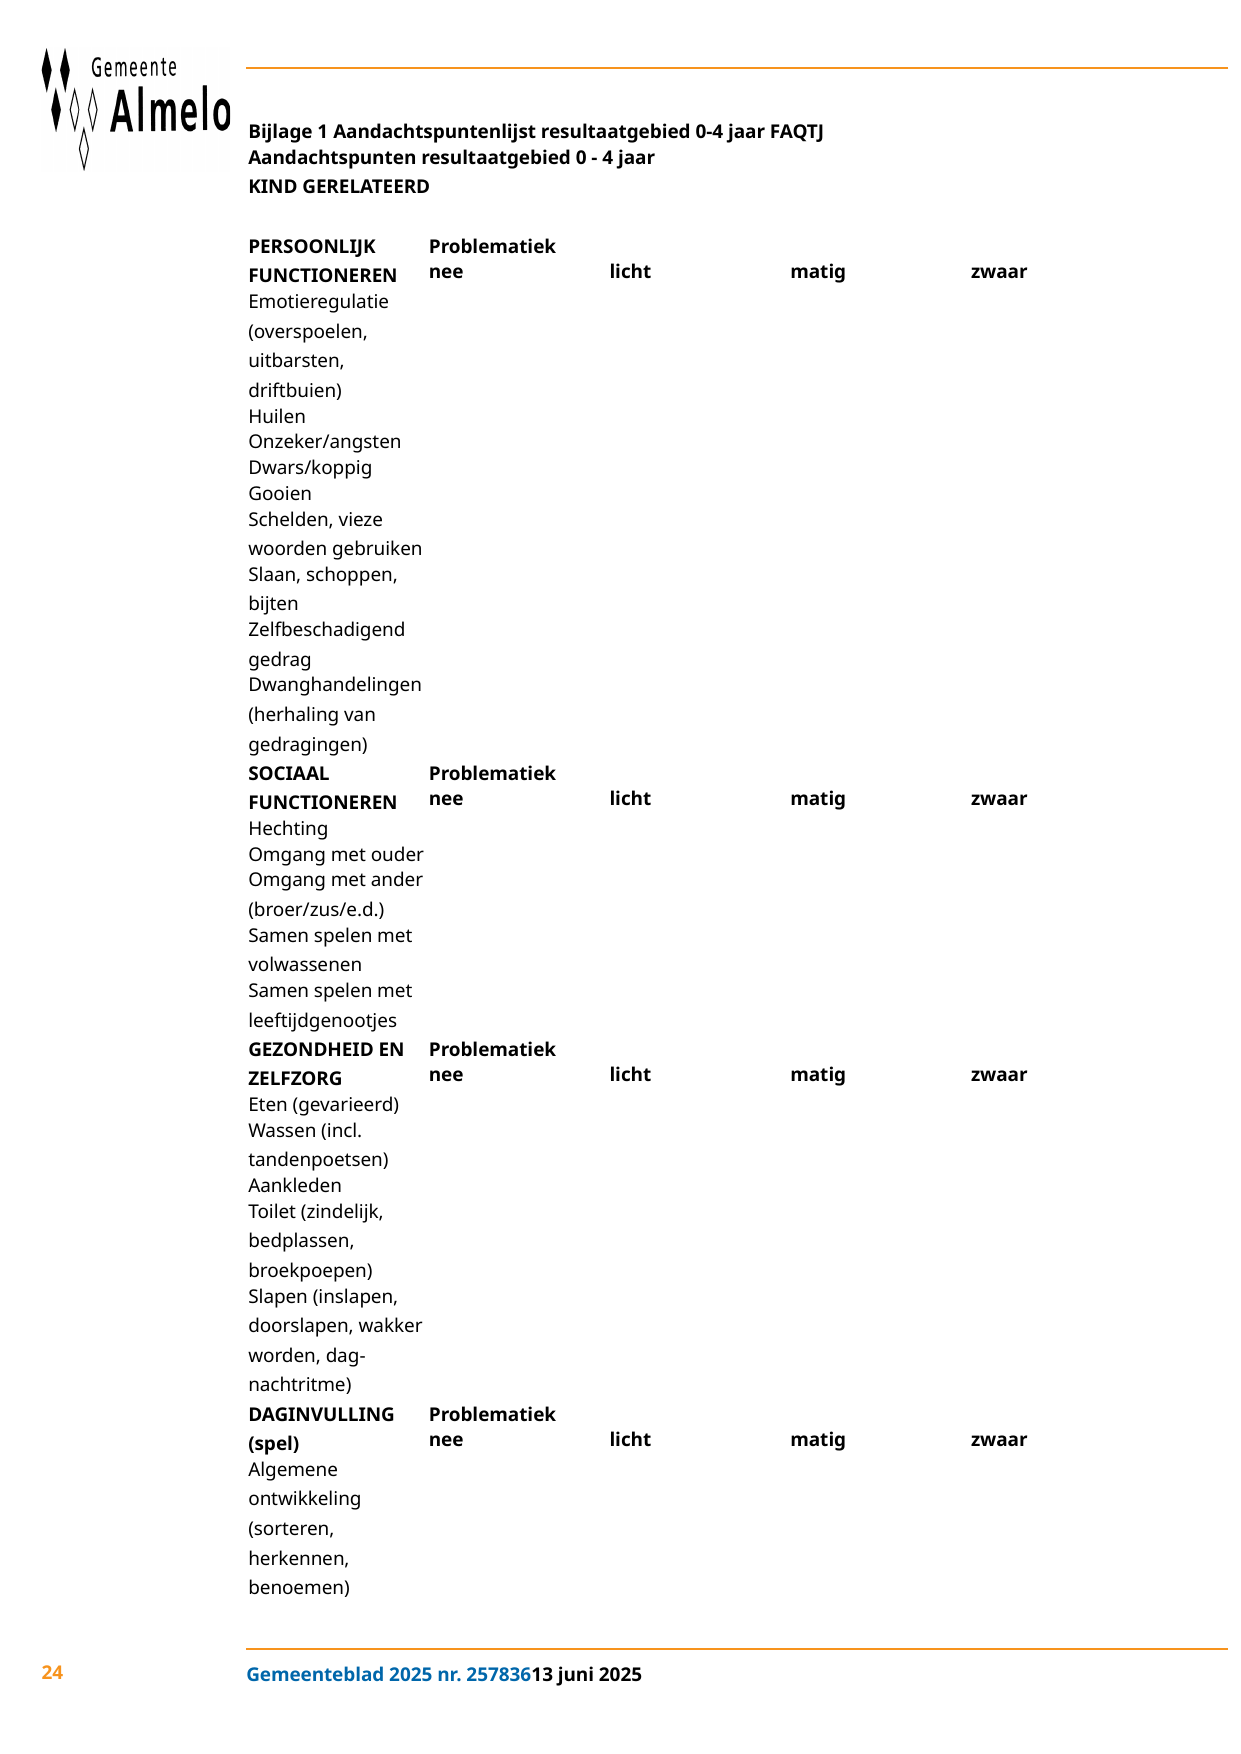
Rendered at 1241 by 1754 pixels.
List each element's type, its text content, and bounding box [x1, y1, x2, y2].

table_header Problematiek [429, 1036, 1152, 1062]
table_cell [971, 977, 1152, 1033]
table_cell [971, 867, 1152, 922]
table_cell matig [790, 1062, 971, 1091]
table_cell Gooien [248, 480, 429, 506]
table_cell [429, 454, 609, 480]
table_cell [790, 977, 971, 1033]
table_cell [790, 672, 971, 757]
table_cell [790, 454, 971, 480]
table_cell Huilen [248, 403, 429, 428]
table_cell [609, 922, 790, 977]
table_cell [971, 1198, 1152, 1283]
table_cell [429, 288, 609, 403]
table_cell zwaar [971, 259, 1152, 288]
table_header Problematiek [429, 233, 1152, 259]
table_cell [971, 1172, 1152, 1198]
table_cell [790, 841, 971, 867]
table_cell [790, 1117, 971, 1172]
table_cell [971, 1456, 1152, 1600]
table_cell [429, 429, 609, 454]
table_cell Dwanghandelingen (herhaling van gedragingen) [248, 672, 429, 757]
table_header Problematiek [429, 760, 1152, 786]
table_cell [429, 1198, 609, 1283]
table_cell [790, 506, 971, 561]
table_cell [429, 815, 609, 841]
table_cell [429, 1456, 609, 1600]
table_cell [790, 1172, 971, 1198]
table_cell [971, 480, 1152, 506]
table_cell Aankleden [248, 1172, 429, 1198]
table_cell [971, 672, 1152, 757]
table_cell [790, 1283, 971, 1397]
table_cell nee [429, 1426, 609, 1456]
table_cell matig [790, 786, 971, 815]
table_cell Zelfbeschadigend gedrag [248, 616, 429, 672]
table_cell [971, 922, 1152, 977]
table_cell [429, 1283, 609, 1397]
table_cell [971, 1117, 1152, 1172]
table_cell Schelden, vieze woorden gebruiken [248, 506, 429, 561]
table_cell Eten (gevarieerd) [248, 1091, 429, 1117]
table_cell [429, 672, 609, 757]
table_cell [971, 429, 1152, 454]
table_cell [609, 867, 790, 922]
table_cell [971, 403, 1152, 428]
table_cell Samen spelen met volwassenen [248, 922, 429, 977]
table_cell [429, 1117, 609, 1172]
table_cell [429, 841, 609, 867]
table_cell [609, 506, 790, 561]
table_cell nee [429, 259, 609, 288]
table_cell licht [609, 1426, 790, 1456]
table_cell [429, 977, 609, 1033]
table_cell [609, 815, 790, 841]
table_cell [971, 454, 1152, 480]
table_cell [609, 561, 790, 616]
table_cell [609, 429, 790, 454]
table_cell Hechting [248, 815, 429, 841]
table_cell [429, 922, 609, 977]
table_cell [429, 506, 609, 561]
table_cell [971, 1283, 1152, 1397]
table_cell [429, 1091, 609, 1117]
table_cell [609, 672, 790, 757]
table_cell Slapen (inslapen, doorslapen, wakker worden, dag-nachtritme) [248, 1283, 429, 1397]
table_cell nee [429, 1062, 609, 1091]
table_cell Toilet (zindelijk, bedplassen, broekpoepen) [248, 1198, 429, 1283]
table_cell [429, 616, 609, 672]
table_cell [609, 480, 790, 506]
table_cell Omgang met ander (broer/zus/e.d.) [248, 867, 429, 922]
table_header Problematiek [429, 1401, 1152, 1426]
table_cell Algemene ontwikkeling (sorteren, herkennen, benoemen) [248, 1456, 429, 1600]
text Bijlage 1 Aandachtspuntenlijst resultaatgebied 0-4 jaar FAQTJ [248, 116, 1152, 144]
table_cell [609, 1117, 790, 1172]
table_cell [790, 480, 971, 506]
table_header DAGINVULLING (spel) [248, 1401, 429, 1456]
table_cell [790, 815, 971, 841]
table_cell [609, 1172, 790, 1198]
table_cell [971, 1091, 1152, 1117]
table_cell [971, 616, 1152, 672]
table_cell [609, 454, 790, 480]
table_cell [790, 288, 971, 403]
table_cell licht [609, 1062, 790, 1091]
picture [41, 47, 231, 172]
table_cell [609, 616, 790, 672]
table_cell [609, 1283, 790, 1397]
table_cell [971, 561, 1152, 616]
table_header PERSOONLIJK FUNCTIONEREN [248, 233, 429, 288]
table_cell Slaan, schoppen, bijten [248, 561, 429, 616]
table_cell Dwars/koppig [248, 454, 429, 480]
table_cell [971, 841, 1152, 867]
table_cell [790, 1198, 971, 1283]
table_cell [971, 506, 1152, 561]
table_cell [429, 561, 609, 616]
table_cell [609, 1198, 790, 1283]
table_cell [609, 1456, 790, 1600]
text KIND GERELATEERD [248, 174, 1152, 199]
table_cell [429, 403, 609, 428]
table_cell zwaar [971, 786, 1152, 815]
table_cell [609, 288, 790, 403]
table_cell [790, 403, 971, 428]
table_cell [790, 429, 971, 454]
table_cell zwaar [971, 1062, 1152, 1091]
table_cell matig [790, 259, 971, 288]
table_cell Wassen (incl. tandenpoetsen) [248, 1117, 429, 1172]
table_cell [790, 1091, 971, 1117]
table_cell [790, 922, 971, 977]
table_cell Omgang met ouder [248, 841, 429, 867]
table_header GEZONDHEID EN ZELFZORG [248, 1036, 429, 1091]
table_cell licht [609, 786, 790, 815]
table_cell [609, 1091, 790, 1117]
table_cell nee [429, 786, 609, 815]
table_cell [790, 1456, 971, 1600]
table_cell [609, 977, 790, 1033]
table_cell [971, 288, 1152, 403]
table_cell [429, 480, 609, 506]
table_cell [609, 403, 790, 428]
table_cell [429, 867, 609, 922]
table_cell zwaar [971, 1426, 1152, 1456]
table_cell [971, 815, 1152, 841]
table_cell [790, 867, 971, 922]
text Aandachtspunten resultaatgebied 0 - 4 jaar [248, 144, 1152, 170]
table_cell [609, 841, 790, 867]
table_header SOCIAAL FUNCTIONEREN [248, 760, 429, 815]
table_cell Samen spelen met leeftijdgenootjes [248, 977, 429, 1033]
table_cell [790, 616, 971, 672]
table_cell matig [790, 1426, 971, 1456]
table_cell Emotieregulatie (overspoelen, uitbarsten, driftbuien) [248, 288, 429, 403]
table_cell [429, 1172, 609, 1198]
table_cell Onzeker/angsten [248, 429, 429, 454]
table_cell [790, 561, 971, 616]
table_cell licht [609, 259, 790, 288]
